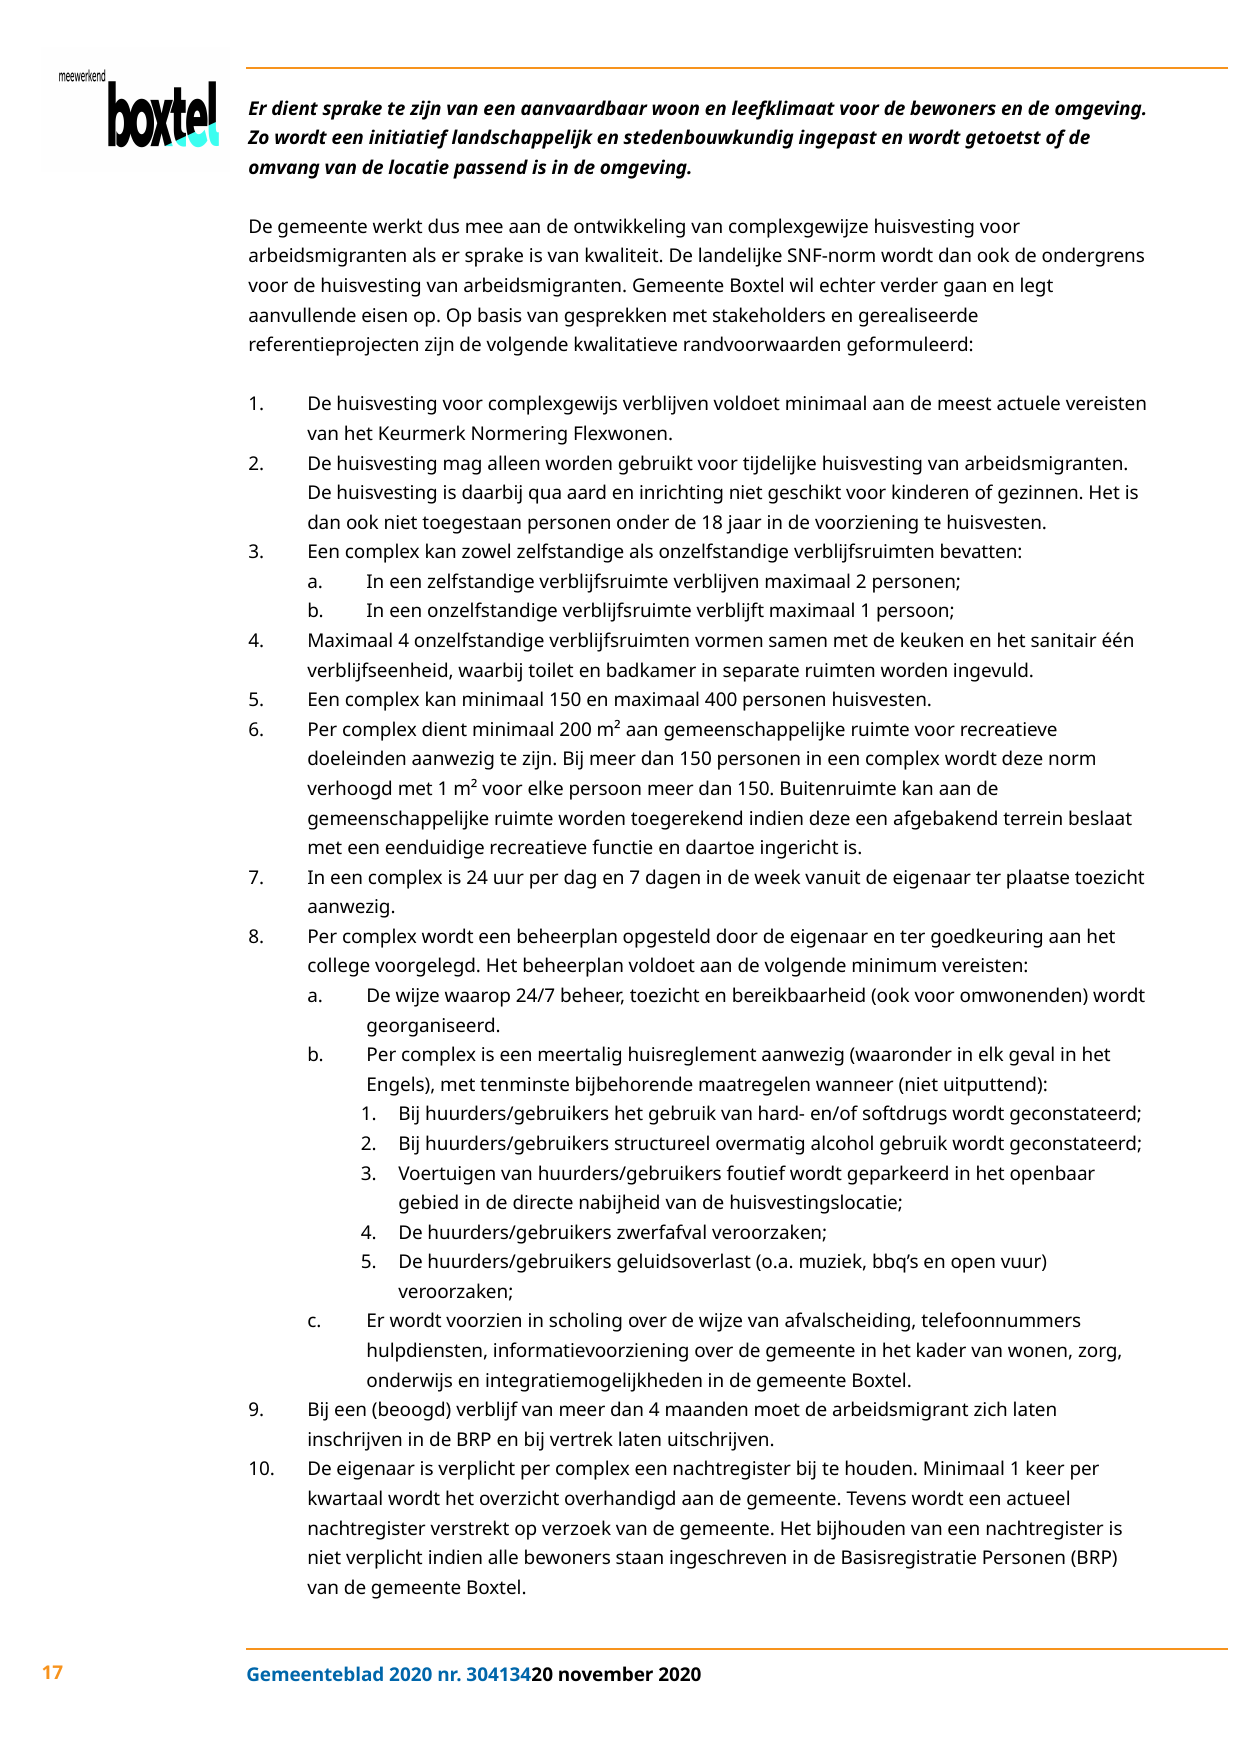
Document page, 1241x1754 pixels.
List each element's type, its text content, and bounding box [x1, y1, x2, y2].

list De huisvesting voor complexgewijs verblijven voldoet minimaal aan de meest actuele vereisten van het Keurmerk Normering Flexwonen. [248, 391, 1152, 446]
list In een complex is 24 uur per dag en 7 dagen in de week vanuit de eigenaar ter plaatse toezicht aanwezig. [248, 864, 1152, 919]
list Bij huurders/gebruikers het gebruik van hard- en/of softdrugs wordt geconstateerd; [361, 1101, 1152, 1126]
list Voertuigen van huurders/gebruikers foutief wordt geparkeerd in het openbaar gebied in de directe nabijheid van de huisvestingslocatie; [361, 1160, 1152, 1215]
list De huurders/gebruikers zwerfafval veroorzaken; [361, 1219, 1152, 1245]
list Er wordt voorzien in scholing over de wijze van afvalscheiding, telefoonnummers hulpdiensten, informatievoorziening over de gemeente in het kader van wonen, zorg, onderwijs en integratiemogelijkheden in de gemeente Boxtel. [307, 1308, 1152, 1393]
list Een complex kan minimaal 150 en maximaal 400 personen huisvesten. [248, 686, 1152, 712]
list Bij een (beoogd) verblijf van meer dan 4 maanden moet de arbeidsmigrant zich laten inschrijven in de BRP en bij vertrek laten uitschrijven. [248, 1396, 1152, 1452]
list In een onzelfstandige verblijfsruimte verblijft maximaal 1 persoon; [307, 598, 1152, 623]
list De huurders/gebruikers geluidsoverlast (o.a. muziek, bbq’s en open vuur) veroorzaken; [361, 1248, 1152, 1304]
list In een zelfstandige verblijfsruimte verblijven maximaal 2 personen; [307, 568, 1152, 594]
list De wijze waarop 24/7 beheer, toezicht en bereikbaarheid (ook voor omwonenden) wordt georganiseerd. [307, 982, 1152, 1038]
list Maximaal 4 onzelfstandige verblijfsruimten vormen samen met de keuken en het sanitair één verblijfseenheid, waarbij toilet en badkamer in separate ruimten worden ingevuld. [248, 627, 1152, 683]
picture [41, 47, 231, 172]
list Een complex kan zowel zelfstandige als onzelfstandige verblijfsruimten bevatten: [248, 538, 1152, 564]
list Per complex dient minimaal 200 m² aan gemeenschappelijke ruimte voor recreatieve doeleinden aanwezig te zijn. Bij meer dan 150 personen in een complex wordt deze norm verhoogd met 1 m² voor elke persoon meer dan 150. Buitenruimte kan aan de gemeenschappelijke ruimte worden toegerekend indien deze een afgebakend terrein beslaat met een eenduidige recreatieve functie en daartoe ingericht is. [248, 716, 1152, 860]
text Er dient sprake te zijn van een aanvaardbaar woon en leefklimaat voor de bewoners en de omgeving. Zo wordt een initiatief landschappelijk en stedenbouwkundig ingepast en wordt getoetst of de omvang van de locatie passend is in de omgeving. [248, 95, 1152, 180]
list De huisvesting mag alleen worden gebruikt voor tijdelijke huisvesting van arbeidsmigranten. De huisvesting is daarbij qua aard en inrichting niet geschikt voor kinderen of gezinnen. Het is dan ook niet toegestaan personen onder de 18 jaar in de voorziening te huisvesten. [248, 450, 1152, 535]
list De eigenaar is verplicht per complex een nachtregister bij te houden. Minimaal 1 keer per kwartaal wordt het overzicht overhandigd aan de gemeente. Tevens wordt een actueel nachtregister verstrekt op verzoek van de gemeente. Het bijhouden van een nachtregister is niet verplicht indien alle bewoners staan ingeschreven in de Basisregistratie Personen (BRP) van de gemeente Boxtel. [248, 1456, 1152, 1600]
list Per complex wordt een beheerplan opgesteld door de eigenaar en ter goedkeuring aan het college voorgelegd. Het beheerplan voldoet aan de volgende minimum vereisten: [248, 923, 1152, 978]
list Bij huurders/gebruikers structureel overmatig alcohol gebruik wordt geconstateerd; [361, 1130, 1152, 1156]
text De gemeente werkt dus mee aan de ontwikkeling van complexgewijze huisvesting voor arbeidsmigranten als er sprake is van kwaliteit. De landelijke SNF-norm wordt dan ook de ondergrens voor de huisvesting van arbeidsmigranten. Gemeente Boxtel wil echter verder gaan en legt aanvullende eisen op. Op basis van gesprekken met stakeholders en gerealiseerde referentieprojecten zijn de volgende kwalitatieve randvoorwaarden geformuleerd: [248, 213, 1152, 357]
list Per complex is een meertalig huisreglement aanwezig (waaronder in elk geval in het Engels), met tenminste bijbehorende maatregelen wanneer (niet uitputtend): [307, 1041, 1152, 1097]
